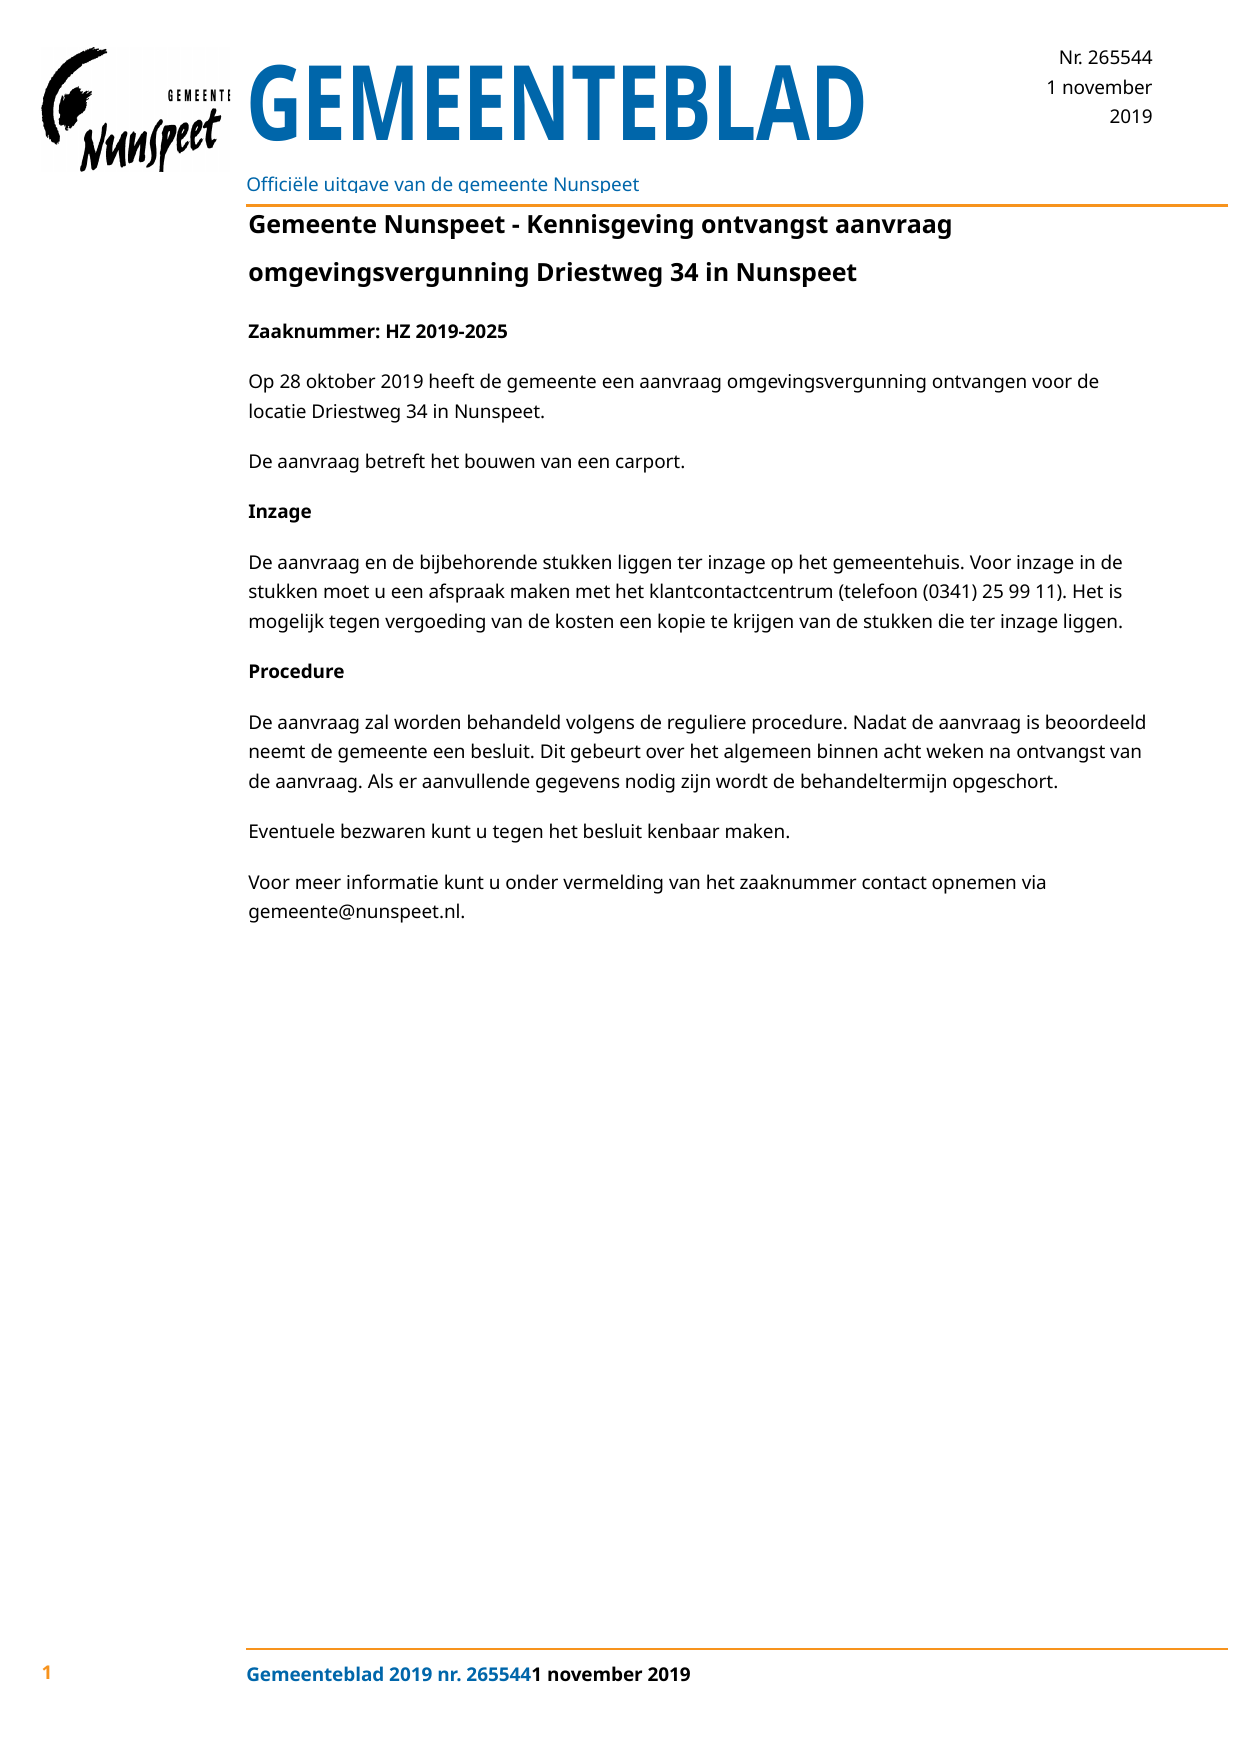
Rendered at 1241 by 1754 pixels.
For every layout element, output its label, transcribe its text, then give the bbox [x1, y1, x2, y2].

text De aanvraag zal worden behandeld volgens de reguliere procedure. Nadat de aanvraag is beoordeeld neemt de gemeente een besluit. Dit gebeurt over het algemeen binnen acht weken na ontvangst van de aanvraag. Als er aanvullende gegevens nodig zijn wordt de behandeltermijn opgeschort. [248, 709, 1152, 794]
text Gemeente Nunspeet - Kennisgeving ontvangst aanvraag omgevingsvergunning Driestweg 34 in Nunspeet [248, 207, 1152, 288]
text Procedure [248, 659, 1152, 684]
text De aanvraag betreft het bouwen van een carport. [248, 448, 1152, 474]
text Op 28 oktober 2019 heeft de gemeente een aanvraag omgevingsvergunning ontvangen voor de locatie Driestweg 34 in Nunspeet. [248, 368, 1152, 424]
text Voor meer informatie kunt u onder vermelding van het zaaknummer contact opnemen via gemeente@nunspeet.nl. [248, 869, 1152, 924]
picture [41, 47, 231, 172]
text Zaaknummer: HZ 2019-2025 [248, 318, 1152, 344]
text Inzage [248, 499, 1152, 524]
text De aanvraag en de bijbehorende stukken liggen ter inzage op het gemeentehuis. Voor inzage in de stukken moet u een afspraak maken met het klantcontactcentrum (telefoon (0341) 25 99 11). Het is mogelijk tegen vergoeding van de kosten een kopie te krijgen van de stukken die ter inzage liggen. [248, 549, 1152, 634]
text Eventuele bezwaren kunt u tegen het besluit kenbaar maken. [248, 819, 1152, 844]
